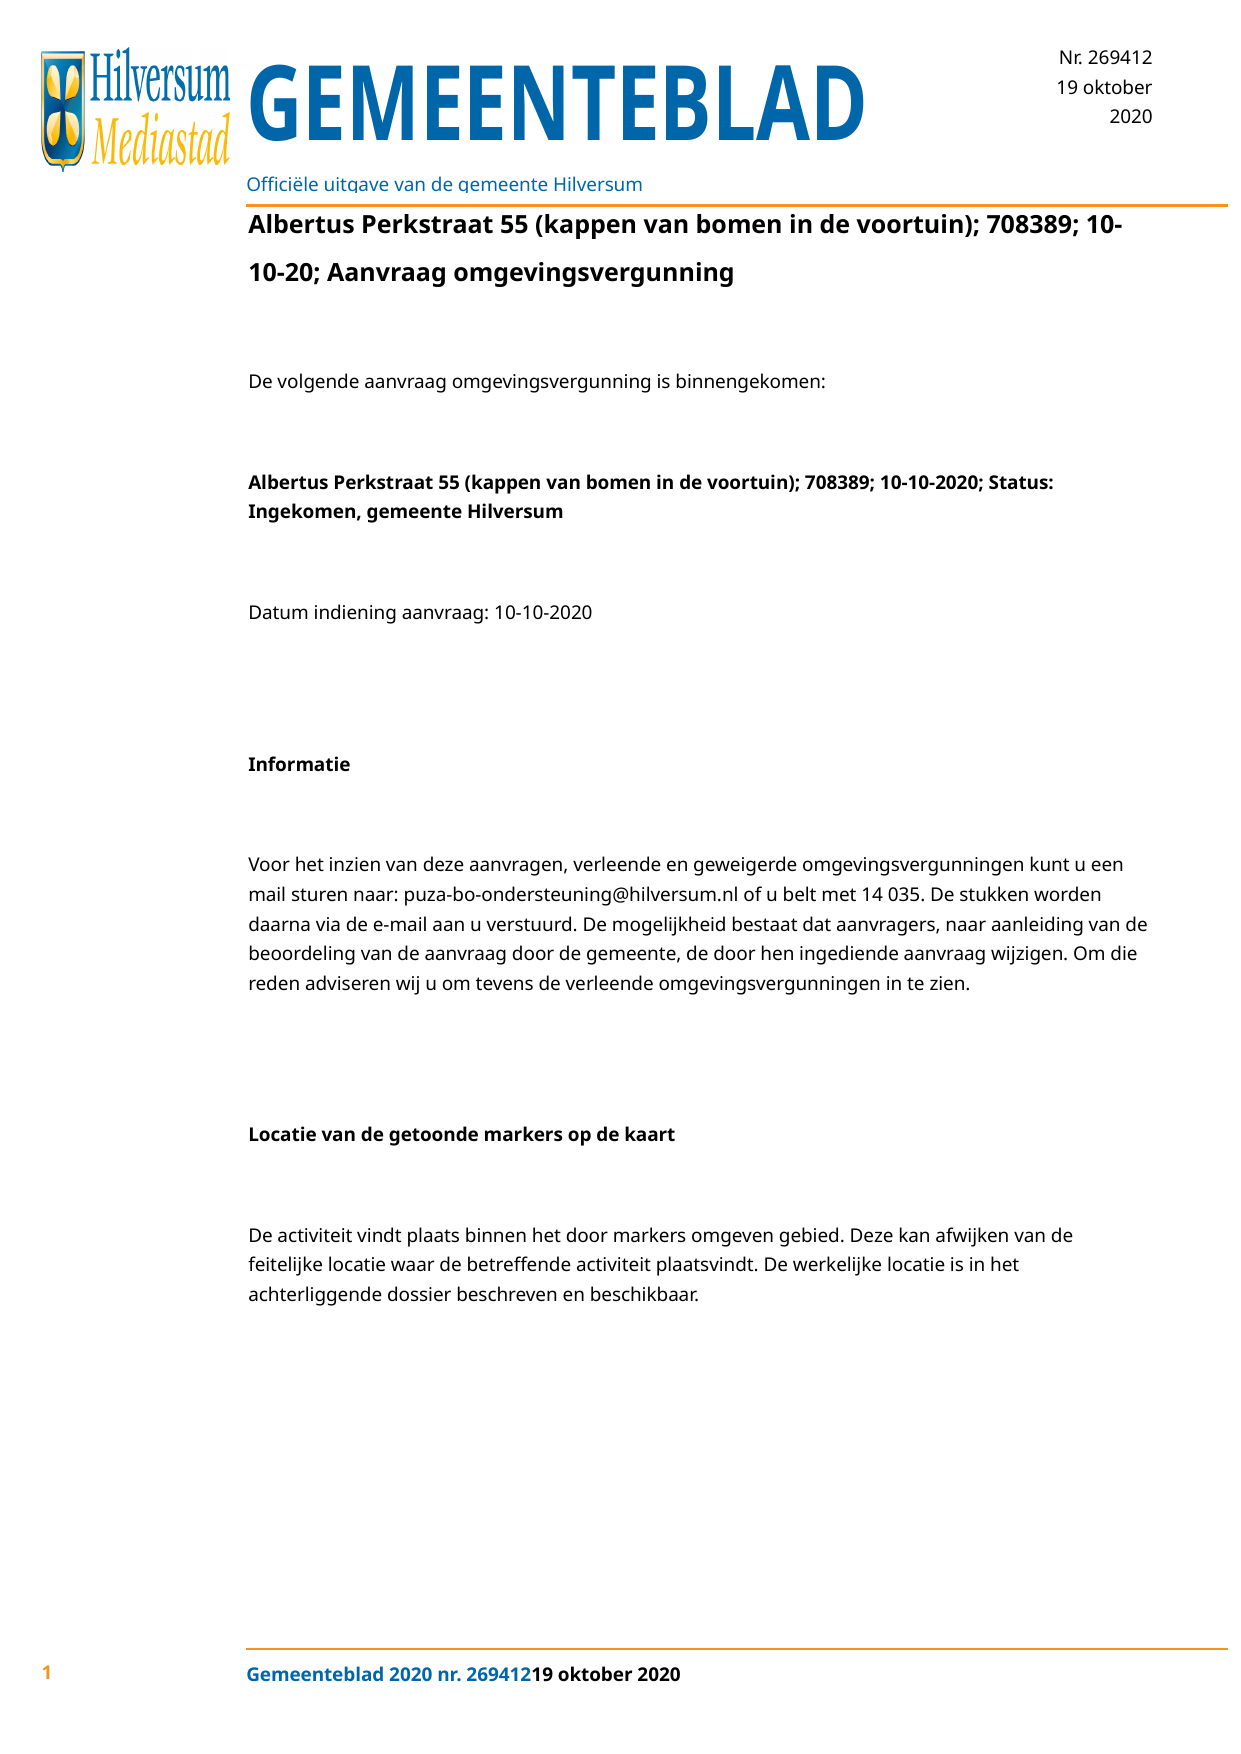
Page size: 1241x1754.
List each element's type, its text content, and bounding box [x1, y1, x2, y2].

text De volgende aanvraag omgevingsvergunning is binnengekomen: [248, 368, 1152, 394]
text Informatie [248, 751, 1152, 777]
text Voor het inzien van deze aanvragen, verleende en geweigerde omgevingsvergunningen kunt u een mail sturen naar: puza-bo-ondersteuning@hilversum.nl of u belt met 14 035. De stukken worden daarna via de e-mail aan u verstuurd. De mogelijkheid bestaat dat aanvragers, naar aanleiding van de beoordeling van de aanvraag door de gemeente, de door hen ingediende aanvraag wijzigen. Om die reden adviseren wij u om tevens de verleende omgevingsvergunningen in te zien. [248, 852, 1152, 996]
text Albertus Perkstraat 55 (kappen van bomen in de voortuin); 708389; 10-10-20; Aanvraag omgevingsvergunning [248, 207, 1152, 288]
picture [41, 47, 231, 172]
text De activiteit vindt plaats binnen het door markers omgeven gebied. Deze kan afwijken van de feitelijke locatie waar de betreffende activiteit plaatsvindt. De werkelijke locatie is in het achterliggende dossier beschreven en beschikbaar. [248, 1222, 1152, 1307]
text Datum indiening aanvraag: 10-10-2020 [248, 599, 1152, 625]
text Locatie van de getoonde markers op de kaart [248, 1121, 1152, 1147]
text Albertus Perkstraat 55 (kappen van bomen in de voortuin); 708389; 10-10-2020; Status: Ingekomen, gemeente Hilversum [248, 469, 1152, 524]
